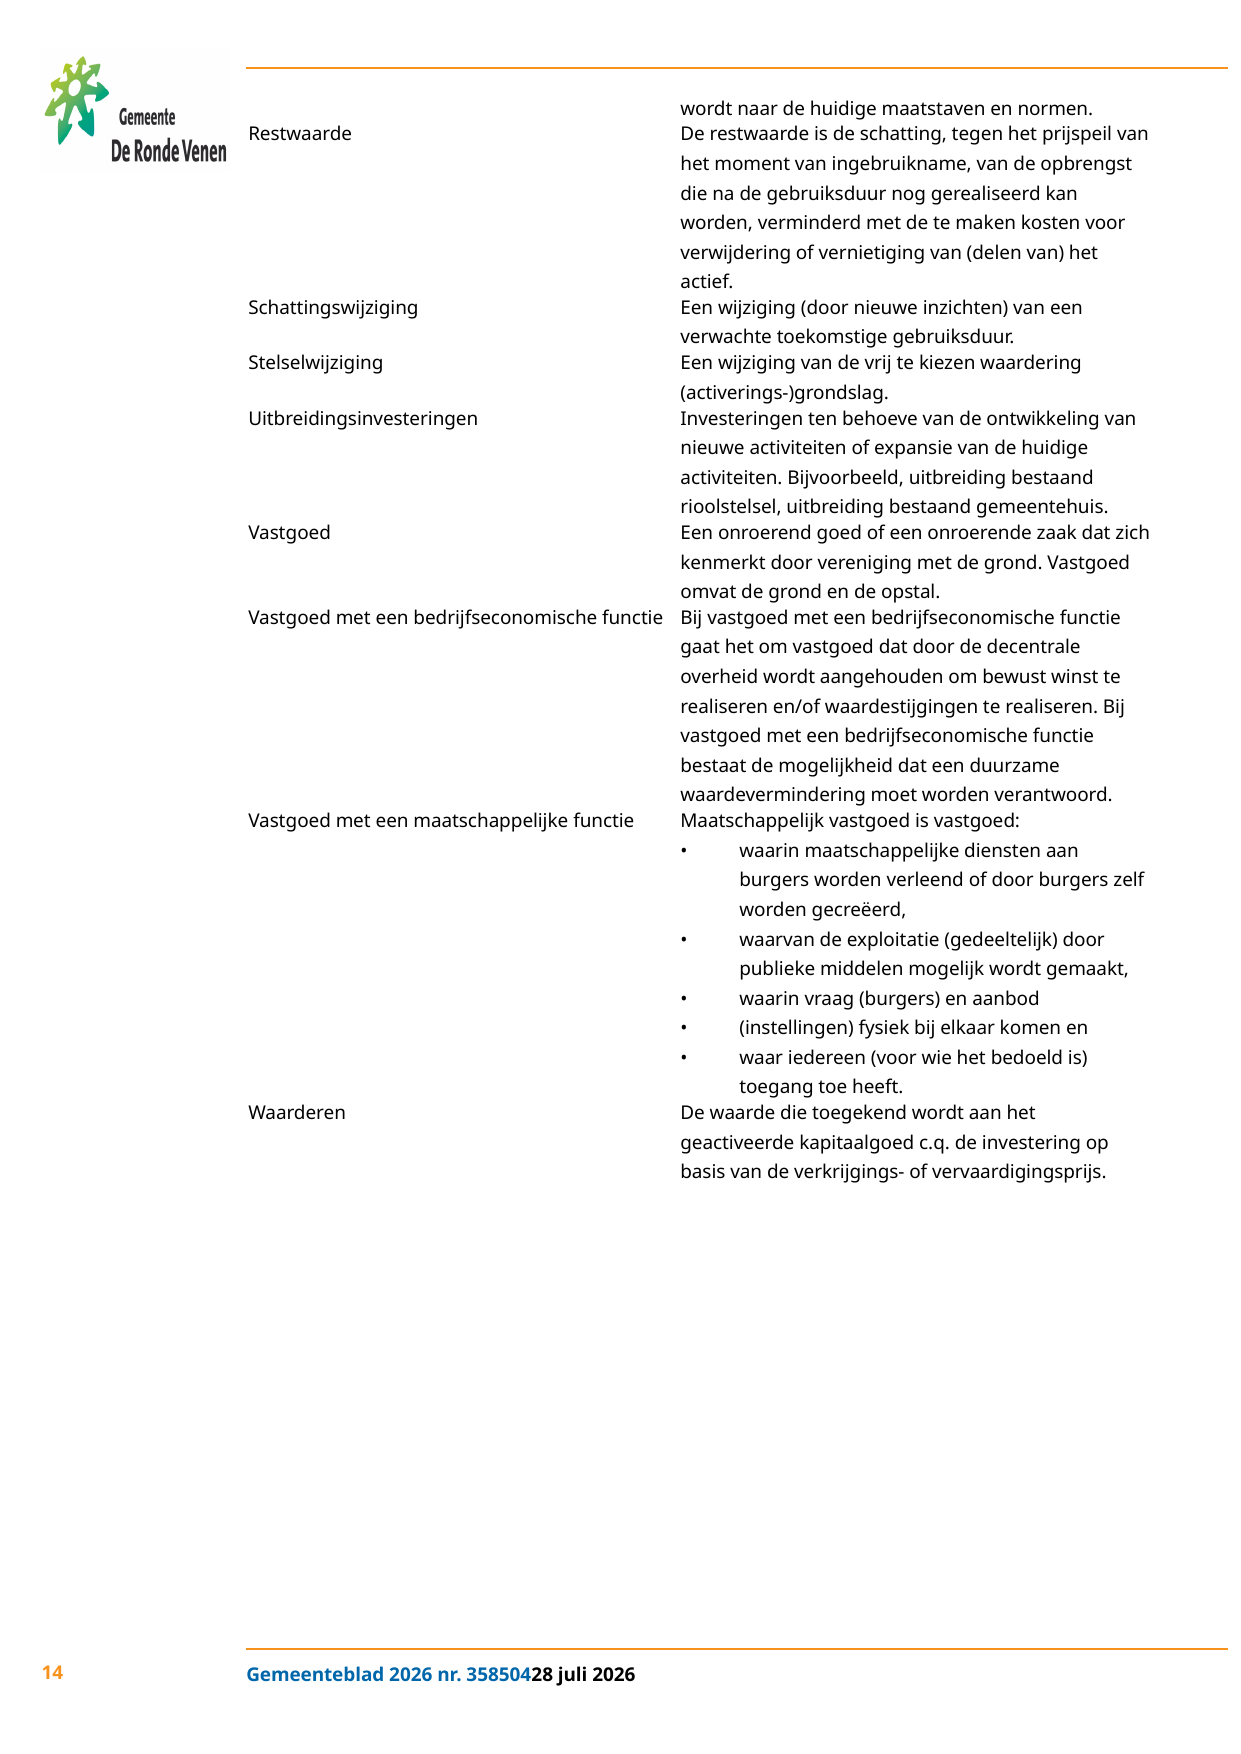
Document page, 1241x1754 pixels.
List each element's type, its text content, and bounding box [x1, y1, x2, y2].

table_cell Vastgoed met een bedrijfseconomische functie [248, 604, 680, 807]
table_cell Waarderen [248, 1099, 680, 1184]
table_cell wordt naar de huidige maatstaven en normen. [680, 95, 1152, 121]
table_cell De restwaarde is de schatting, tegen het prijspeil van het moment van ingebruikname, van de opbrengst die na de gebruiksduur nog gerealiseerd kan worden, verminderd met de te maken kosten voor verwijdering of vernietiging van (delen van) het actief. [680, 121, 1152, 294]
table_cell Een onroerend goed of een onroerende zaak dat zich kenmerkt door vereniging met de grond. Vastgoed omvat de grond en de opstal. [680, 519, 1152, 604]
table_cell Restwaarde [248, 121, 680, 294]
picture [41, 47, 231, 172]
table_cell Bij vastgoed met een bedrijfseconomische functie gaat het om vastgoed dat door de decentrale overheid wordt aangehouden om bewust winst te realiseren en/of waardestijgingen te realiseren. Bij vastgoed met een bedrijfseconomische functie bestaat de mogelijkheid dat een duurzame waardevermindering moet worden verantwoord. [680, 604, 1152, 807]
table_cell De waarde die toegekend wordt aan het geactiveerde kapitaalgoed c.q. de investering op basis van de verkrijgings- of vervaardigingsprijs. [680, 1099, 1152, 1184]
table_cell Vastgoed met een maatschappelijke functie [248, 808, 680, 1099]
table_cell Uitbreidingsinvesteringen [248, 405, 680, 519]
table_cell Maatschappelijk vastgoed is vastgoed: waarin maatschappelijke diensten aan burgers worden verleend of door burgers zelf worden gecreëerd, waarvan de exploitatie (gedeeltelijk) door publieke middelen mogelijk wordt gemaakt, waarin vraag (burgers) en aanbod (instellingen) fysiek bij elkaar komen en waar iedereen (voor wie het bedoeld is) toegang toe heeft. [680, 808, 1152, 1099]
table_cell Een wijziging van de vrij te kiezen waardering (activerings-)grondslag. [680, 350, 1152, 405]
table_cell Schattingswijziging [248, 294, 680, 349]
table_cell Een wijziging (door nieuwe inzichten) van een verwachte toekomstige gebruiksduur. [680, 294, 1152, 349]
table_cell [248, 95, 680, 121]
table_cell Vastgoed [248, 519, 680, 604]
table_cell Stelselwijziging [248, 350, 680, 405]
table_cell Investeringen ten behoeve van de ontwikkeling van nieuwe activiteiten of expansie van de huidige activiteiten. Bijvoorbeeld, uitbreiding bestaand rioolstelsel, uitbreiding bestaand gemeentehuis. [680, 405, 1152, 519]
